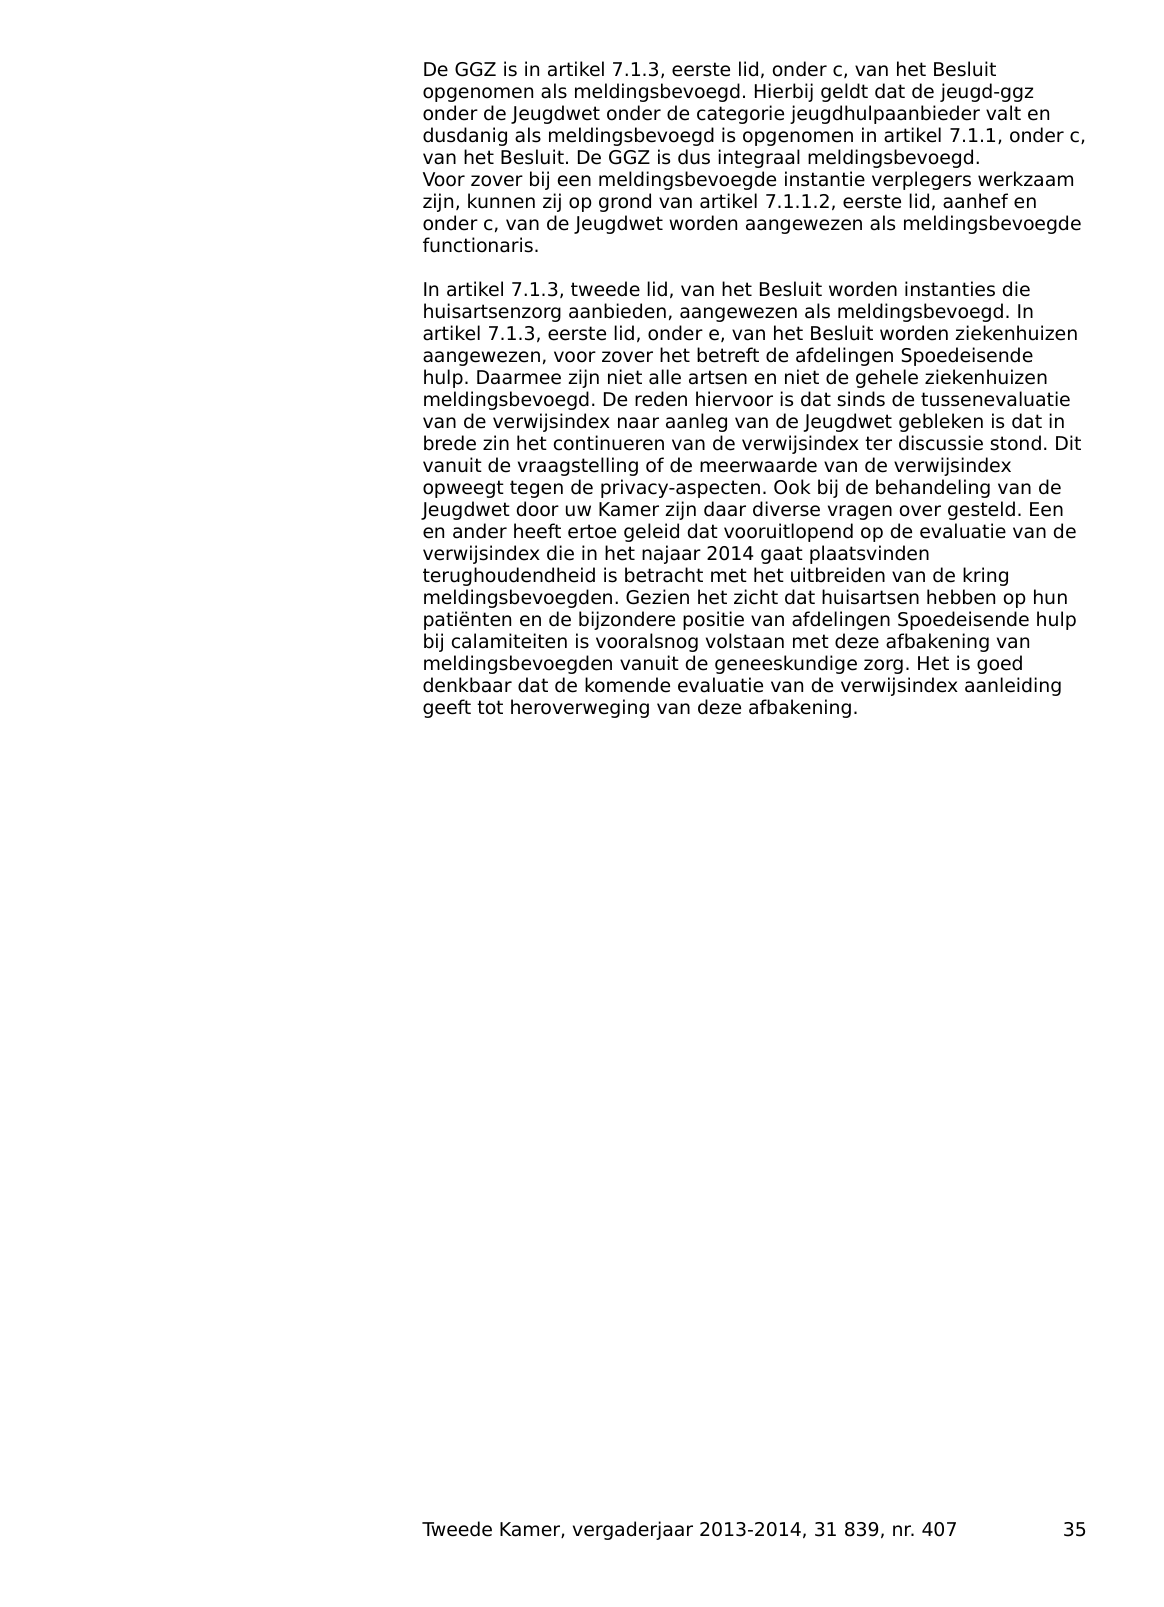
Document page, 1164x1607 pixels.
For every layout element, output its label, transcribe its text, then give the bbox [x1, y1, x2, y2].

text Voor zover bij een meldingsbevoegde instantie verplegers werkzaam zijn, kunnen zij op grond van artikel 7.1.1.2, eerste lid, aanhef en onder c, van de Jeugdwet worden aangewezen als meldingsbevoegde functionaris. [422, 169, 1087, 257]
text De GGZ is in artikel 7.1.3, eerste lid, onder c, van het Besluit opgenomen als meldingsbevoegd. Hierbij geldt dat de jeugd-ggz onder de Jeugdwet onder de categorie jeugdhulpaanbieder valt en dusdanig als meldingsbevoegd is opgenomen in artikel 7.1.1, onder c, van het Besluit. De GGZ is dus integraal meldingsbevoegd. [422, 59, 1087, 169]
text In artikel 7.1.3, tweede lid, van het Besluit worden instanties die huisartsenzorg aanbieden, aangewezen als meldingsbevoegd. In artikel 7.1.3, eerste lid, onder e, van het Besluit worden ziekenhuizen aangewezen, voor zover het betreft de afdelingen Spoedeisende hulp. Daarmee zijn niet alle artsen en niet de gehele ziekenhuizen meldingsbevoegd. De reden hiervoor is dat sinds de tussenevaluatie van de verwijsindex naar aanleg van de Jeugdwet gebleken is dat in brede zin het continueren van de verwijsindex ter discussie stond. Dit vanuit de vraagstelling of de meerwaarde van de verwijsindex opweegt tegen de privacy-aspecten. Ook bij de behandeling van de Jeugdwet door uw Kamer zijn daar diverse vragen over gesteld. Een en ander heeft ertoe geleid dat vooruitlopend op de evaluatie van de verwijsindex die in het najaar 2014 gaat plaatsvinden terughoudendheid is betracht met het uitbreiden van de kring meldingsbevoegden. Gezien het zicht dat huisartsen hebben op hun patiënten en de bijzondere positie van afdelingen Spoedeisende hulp bij calamiteiten is vooralsnog volstaan met deze afbakening van meldingsbevoegden vanuit de geneeskundige zorg. Het is goed denkbaar dat de komende evaluatie van de verwijsindex aanleiding geeft tot heroverweging van deze afbakening. [422, 279, 1087, 719]
